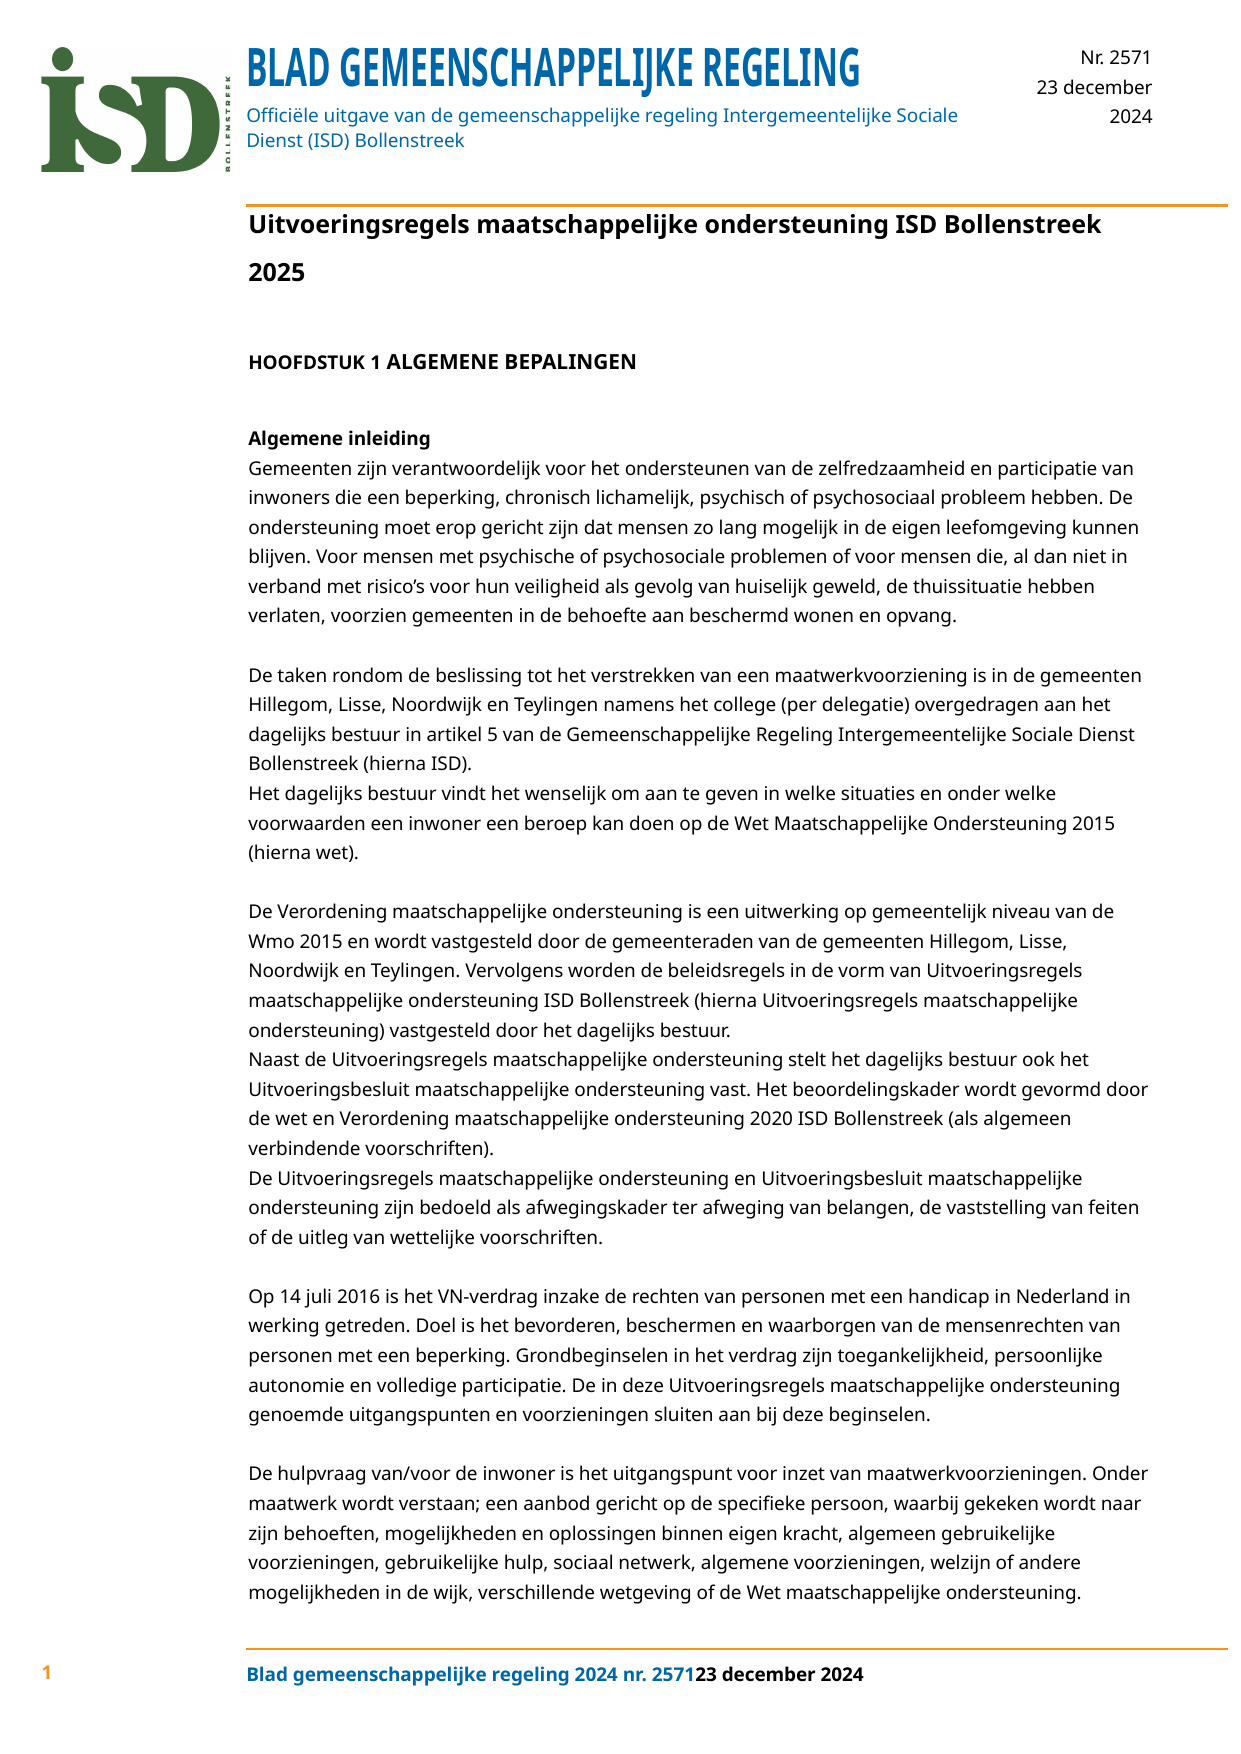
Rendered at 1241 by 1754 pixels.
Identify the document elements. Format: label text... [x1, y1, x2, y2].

text Naast de Uitvoeringsregels maatschappelijke ondersteuning stelt het dagelijks bestuur ook het Uitvoeringsbesluit maatschappelijke ondersteuning vast. Het beoordelingskader wordt gevormd door de wet en Verordening maatschappelijke ondersteuning 2020 ISD Bollenstreek (als algemeen verbindende voorschriften). [248, 1046, 1152, 1161]
text Uitvoeringsregels maatschappelijke ondersteuning ISD Bollenstreek 2025 [248, 207, 1152, 288]
text HOOFDSTUK 1 ALGEMENE BEPALINGEN [248, 347, 1152, 376]
text Algemene inleiding [248, 425, 1152, 451]
text Op 14 juli 2016 is het VN-verdrag inzake de rechten van personen met een handicap in Nederland in werking getreden. Doel is het bevorderen, beschermen en waarborgen van de mensenrechten van personen met een beperking. Grondbeginselen in het verdrag zijn toegankelijkheid, persoonlijke autonomie en volledige participatie. De in deze Uitvoeringsregels maatschappelijke ondersteuning genoemde uitgangspunten en voorzieningen sluiten aan bij deze beginselen. [248, 1283, 1152, 1427]
text De Uitvoeringsregels maatschappelijke ondersteuning en Uitvoeringsbesluit maatschappelijke ondersteuning zijn bedoeld als afwegingskader ter afweging van belangen, de vaststelling van feiten of de uitleg van wettelijke voorschriften. [248, 1165, 1152, 1250]
text Het dagelijks bestuur vindt het wenselijk om aan te geven in welke situaties en onder welke voorwaarden een inwoner een beroep kan doen op de Wet Maatschappelijke Ondersteuning 2015 (hierna wet). [248, 780, 1152, 865]
picture [41, 47, 231, 172]
text De hulpvraag van/voor de inwoner is het uitgangspunt voor inzet van maatwerkvoorzieningen. Onder maatwerk wordt verstaan; een aanbod gericht op de specifieke persoon, waarbij gekeken wordt naar zijn behoeften, mogelijkheden en oplossingen binnen eigen kracht, algemeen gebruikelijke voorzieningen, gebruikelijke hulp, sociaal netwerk, algemene voorzieningen, welzijn of andere mogelijkheden in de wijk, verschillende wetgeving of de Wet maatschappelijke ondersteuning. [248, 1461, 1152, 1605]
text Gemeenten zijn verantwoordelijk voor het ondersteunen van de zelfredzaamheid en participatie van inwoners die een beperking, chronisch lichamelijk, psychisch of psychosociaal probleem hebben. De ondersteuning moet erop gericht zijn dat mensen zo lang mogelijk in de eigen leefomgeving kunnen blijven. Voor mensen met psychische of psychosociale problemen of voor mensen die, al dan niet in verband met risico’s voor hun veiligheid als gevolg van huiselijk geweld, de thuissituatie hebben verlaten, voorzien gemeenten in de behoefte aan beschermd wonen en opvang. [248, 455, 1152, 628]
text De Verordening maatschappelijke ondersteuning is een uitwerking op gemeentelijk niveau van de Wmo 2015 en wordt vastgesteld door de gemeenteraden van de gemeenten Hillegom, Lisse, Noordwijk en Teylingen. Vervolgens worden de beleidsregels in de vorm van Uitvoeringsregels maatschappelijke ondersteuning ISD Bollenstreek (hierna Uitvoeringsregels maatschappelijke ondersteuning) vastgesteld door het dagelijks bestuur. [248, 898, 1152, 1043]
text De taken rondom de beslissing tot het verstrekken van een maatwerkvoorziening is in de gemeenten Hillegom, Lisse, Noordwijk en Teylingen namens het college (per delegatie) overgedragen aan het dagelijks bestuur in artikel 5 van de Gemeenschappelijke Regeling Intergemeentelijke Sociale Dienst Bollenstreek (hierna ISD). [248, 662, 1152, 776]
